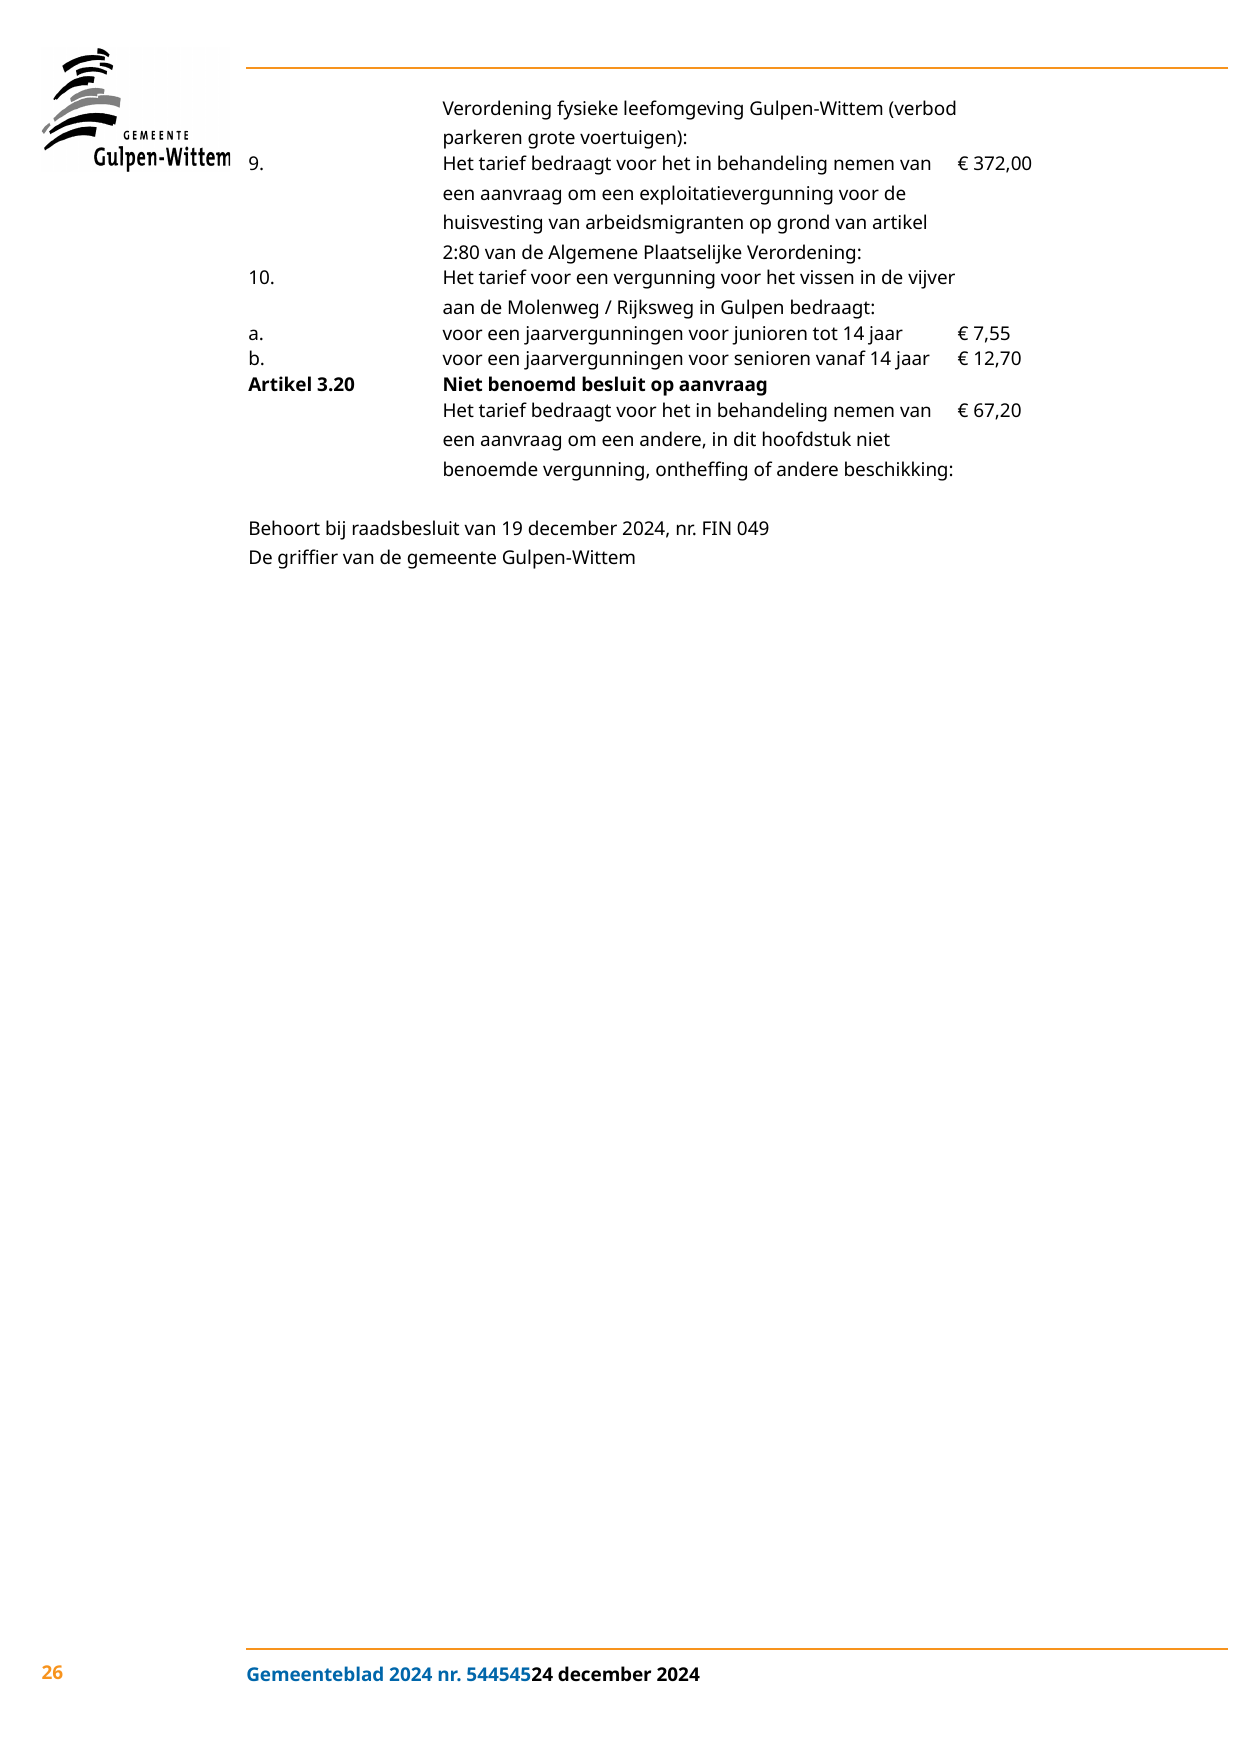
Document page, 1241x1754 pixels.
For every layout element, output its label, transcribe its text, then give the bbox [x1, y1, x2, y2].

table_cell € 12,70 [958, 346, 1152, 371]
table_cell a. [248, 320, 442, 346]
table_cell Het tarief voor een vergunning voor het vissen in de vijver aan de Molenweg / Rijksweg in Gulpen bedraagt: [442, 265, 957, 320]
table_cell Het tarief bedraagt voor het in behandeling nemen van een aanvraag om een andere, in dit hoofdstuk niet benoemde vergunning, ontheffing of andere beschikking: [442, 397, 957, 482]
text Behoort bij raadsbesluit van 19 december 2024, nr. FIN 049 [248, 515, 1152, 541]
table_cell [958, 265, 1152, 320]
table_cell Het tarief bedraagt voor het in behandeling nemen van een aanvraag om een exploitatievergunning voor de huisvesting van arbeidsmigranten op grond van artikel 2:80 van de Algemene Plaatselijke Verordening: [442, 150, 957, 264]
table_cell voor een jaarvergunningen voor junioren tot 14 jaar [442, 320, 957, 346]
picture [41, 47, 231, 172]
table_cell [958, 95, 1152, 150]
table_cell € 7,55 [958, 320, 1152, 346]
table_cell voor een jaarvergunningen voor senioren vanaf 14 jaar [442, 346, 957, 371]
table_cell 9. [248, 150, 442, 264]
table_cell Verordening fysieke leefomgeving Gulpen-Wittem (verbod parkeren grote voertuigen): [442, 95, 957, 150]
text De griffier van de gemeente Gulpen-Wittem [248, 544, 1152, 570]
table_cell [248, 95, 442, 150]
table_cell [958, 371, 1152, 397]
table_cell € 372,00 [958, 150, 1152, 264]
table_cell Niet benoemd besluit op aanvraag [442, 371, 957, 397]
table_cell € 67,20 [958, 397, 1152, 482]
table_cell [248, 397, 442, 482]
table_cell 10. [248, 265, 442, 320]
table_cell b. [248, 346, 442, 371]
table_cell Artikel 3.20 [248, 371, 442, 397]
